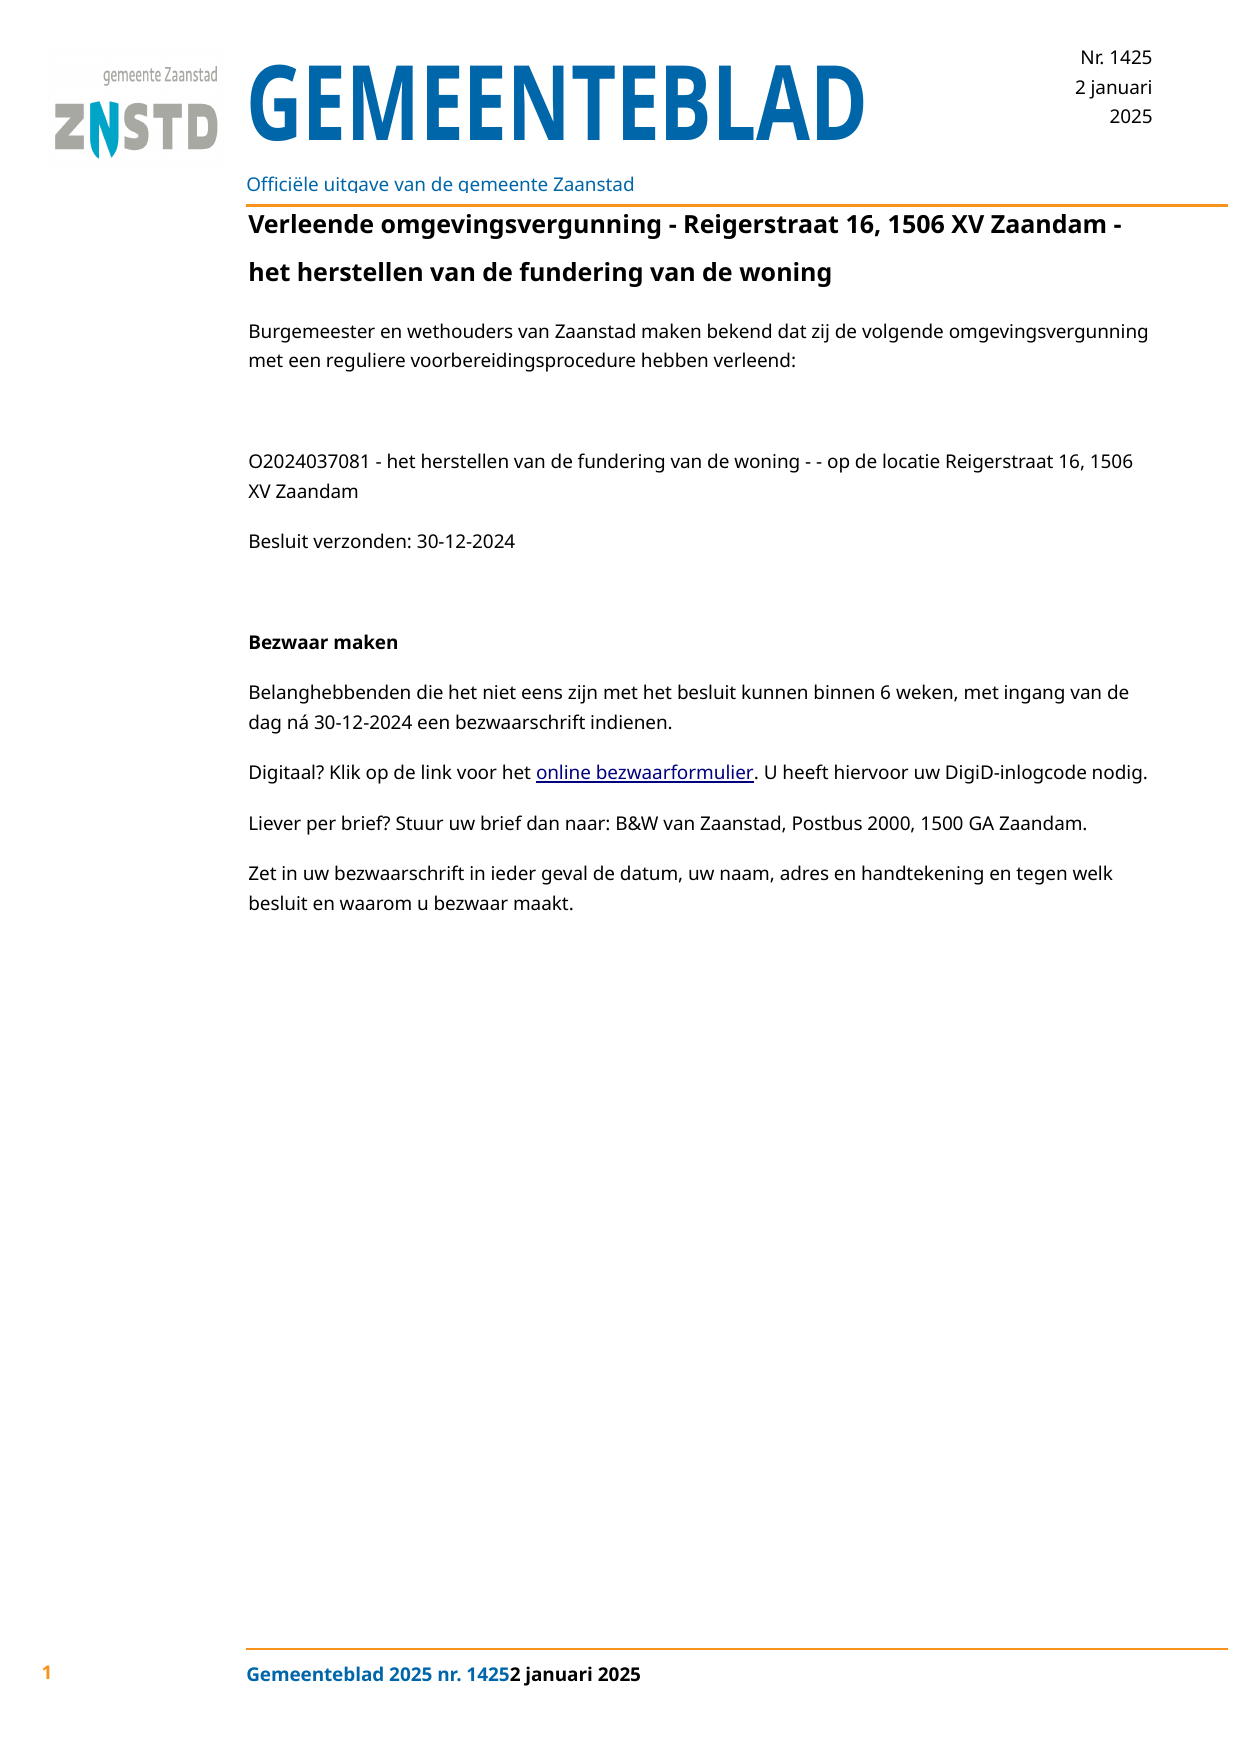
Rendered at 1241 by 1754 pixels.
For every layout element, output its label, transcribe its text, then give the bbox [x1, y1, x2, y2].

text Verleende omgevingsvergunning - Reigerstraat 16, 1506 XV Zaandam - het herstellen van de fundering van de woning [248, 207, 1152, 288]
text Liever per brief? Stuur uw brief dan naar: B&W van Zaanstad, Postbus 2000, 1500 GA Zaandam. [248, 810, 1152, 836]
text O2024037081 - het herstellen van de fundering van de woning - - op de locatie Reigerstraat 16, 1506 XV Zaandam [248, 448, 1152, 504]
text Digitaal? Klik op de link voor het online bezwaarformulier. U heeft hiervoor uw DigiD-inlogcode nodig. [248, 759, 1152, 785]
picture [41, 47, 231, 172]
text Zet in uw bezwaarschrift in ieder geval de datum, uw naam, adres en handtekening en tegen welk besluit en waarom u bezwaar maakt. [248, 860, 1152, 916]
text Besluit verzonden: 30-12-2024 [248, 528, 1152, 554]
text Burgemeester en wethouders van Zaanstad maken bekend dat zij de volgende omgevingsvergunning met een reguliere voorbereidingsprocedure hebben verleend: [248, 318, 1152, 373]
text Bezwaar maken [248, 629, 1152, 655]
text Belanghebbenden die het niet eens zijn met het besluit kunnen binnen 6 weken, met ingang van de dag ná 30-12-2024 een bezwaarschrift indienen. [248, 679, 1152, 735]
